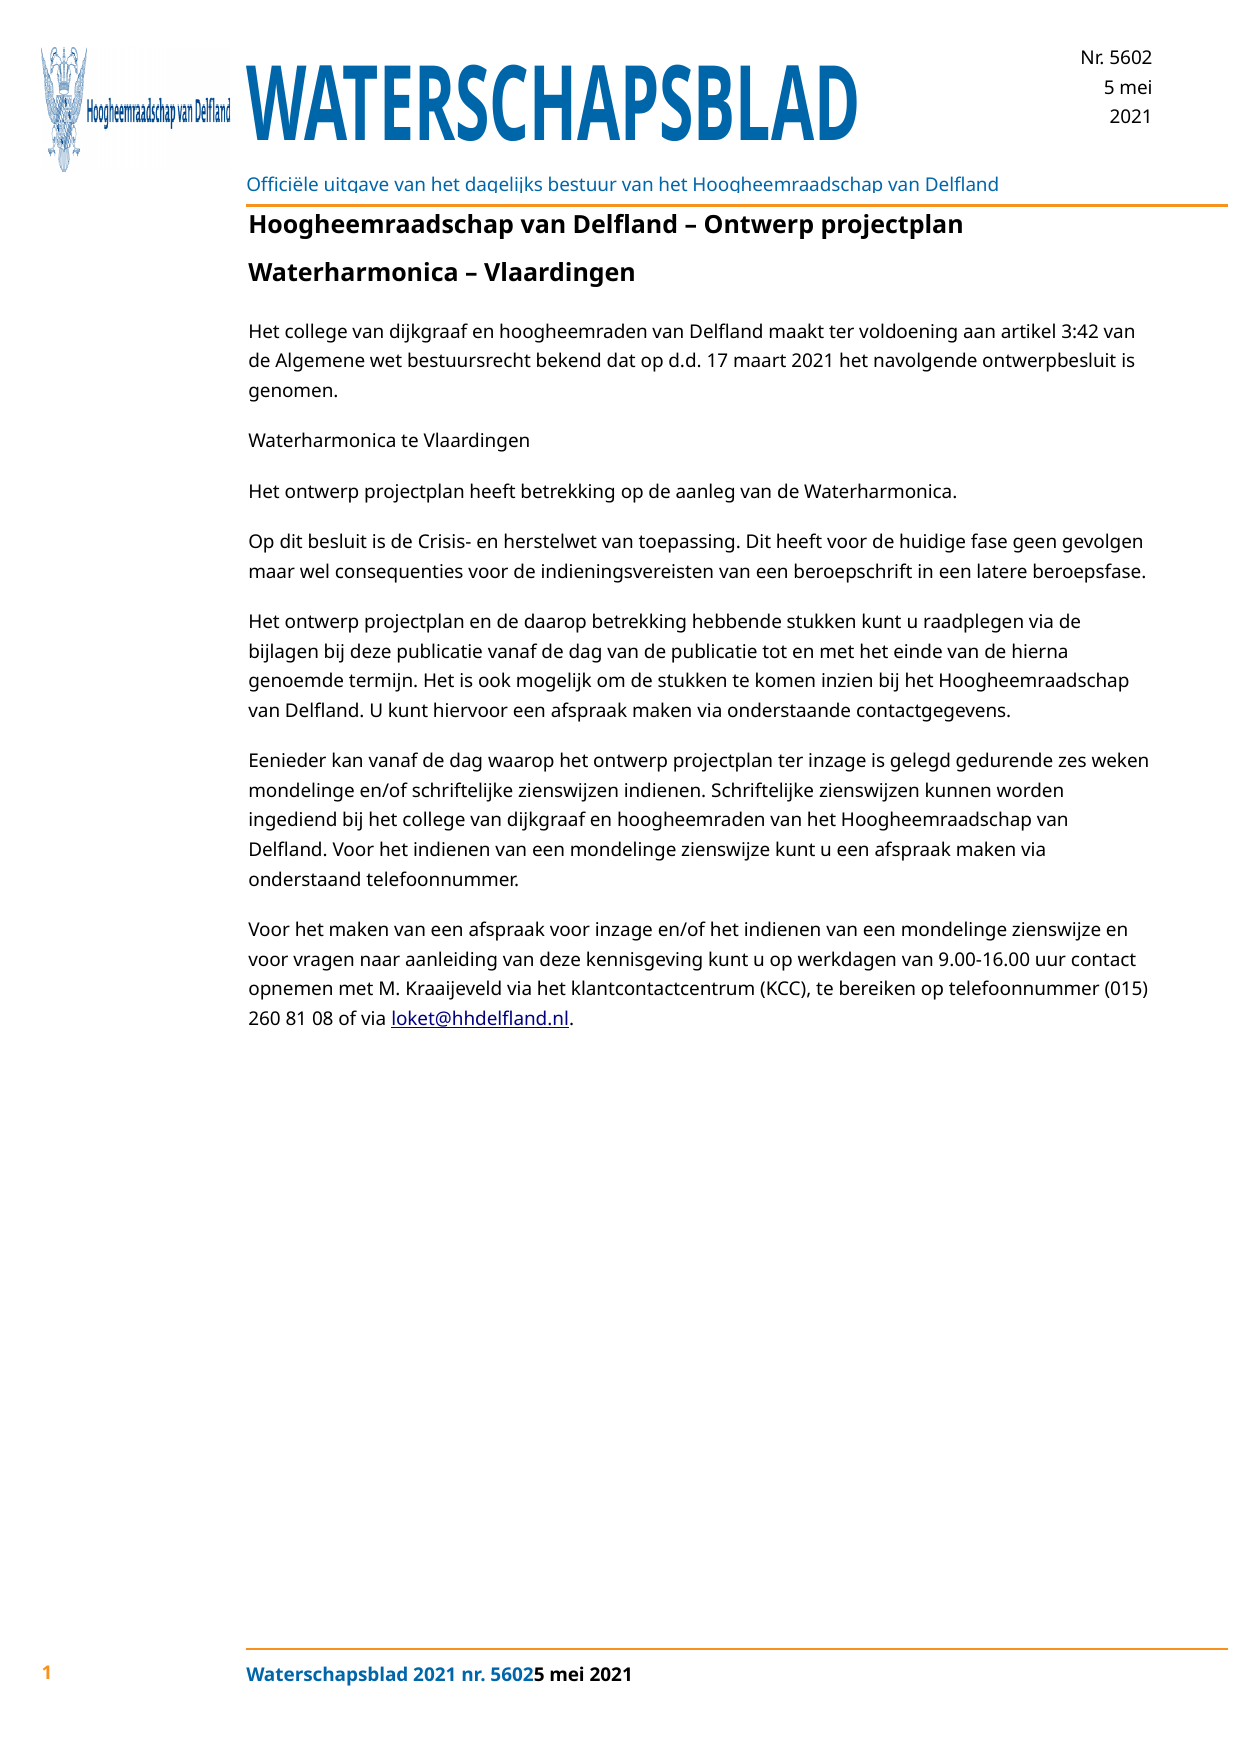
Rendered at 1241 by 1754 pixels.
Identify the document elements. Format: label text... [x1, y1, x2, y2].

text Het ontwerp projectplan heeft betrekking op de aanleg van de Waterharmonica. [248, 478, 1152, 504]
text Eenieder kan vanaf de dag waarop het ontwerp projectplan ter inzage is gelegd gedurende zes weken mondelinge en/of schriftelijke zienswijzen indienen. Schriftelijke zienswijzen kunnen worden ingediend bij het college van dijkgraaf en hoogheemraden van het Hoogheemraadschap van Delfland. Voor het indienen van een mondelinge zienswijze kunt u een afspraak maken via onderstaand telefoonnummer. [248, 747, 1152, 892]
picture [41, 47, 231, 172]
text Het ontwerp projectplan en de daarop betrekking hebbende stukken kunt u raadplegen via de bijlagen bij deze publicatie vanaf de dag van de publicatie tot en met het einde van de hierna genoemde termijn. Het is ook mogelijk om de stukken te komen inzien bij het Hoogheemraadschap van Delfland. U kunt hiervoor een afspraak maken via onderstaande contactgegevens. [248, 608, 1152, 723]
text Op dit besluit is de Crisis- en herstelwet van toepassing. Dit heeft voor de huidige fase geen gevolgen maar wel consequenties voor de indieningsvereisten van een beroepschrift in een latere beroepsfase. [248, 528, 1152, 584]
text Voor het maken van een afspraak voor inzage en/of het indienen van een mondelinge zienswijze en voor vragen naar aanleiding van deze kennisgeving kunt u op werkdagen van 9.00-16.00 uur contact opnemen met M. Kraaijeveld via het klantcontactcentrum (KCC), te bereiken op telefoonnummer (015) 260 81 08 of via loket@hhdelfland.nl. [248, 916, 1152, 1031]
text Waterharmonica te Vlaardingen [248, 427, 1152, 453]
text Hoogheemraadschap van Delfland – Ontwerp projectplan Waterharmonica – Vlaardingen [248, 207, 1152, 288]
text Het college van dijkgraaf en hoogheemraden van Delfland maakt ter voldoening aan artikel 3:42 van de Algemene wet bestuursrecht bekend dat op d.d. 17 maart 2021 het navolgende ontwerpbesluit is genomen. [248, 318, 1152, 403]
